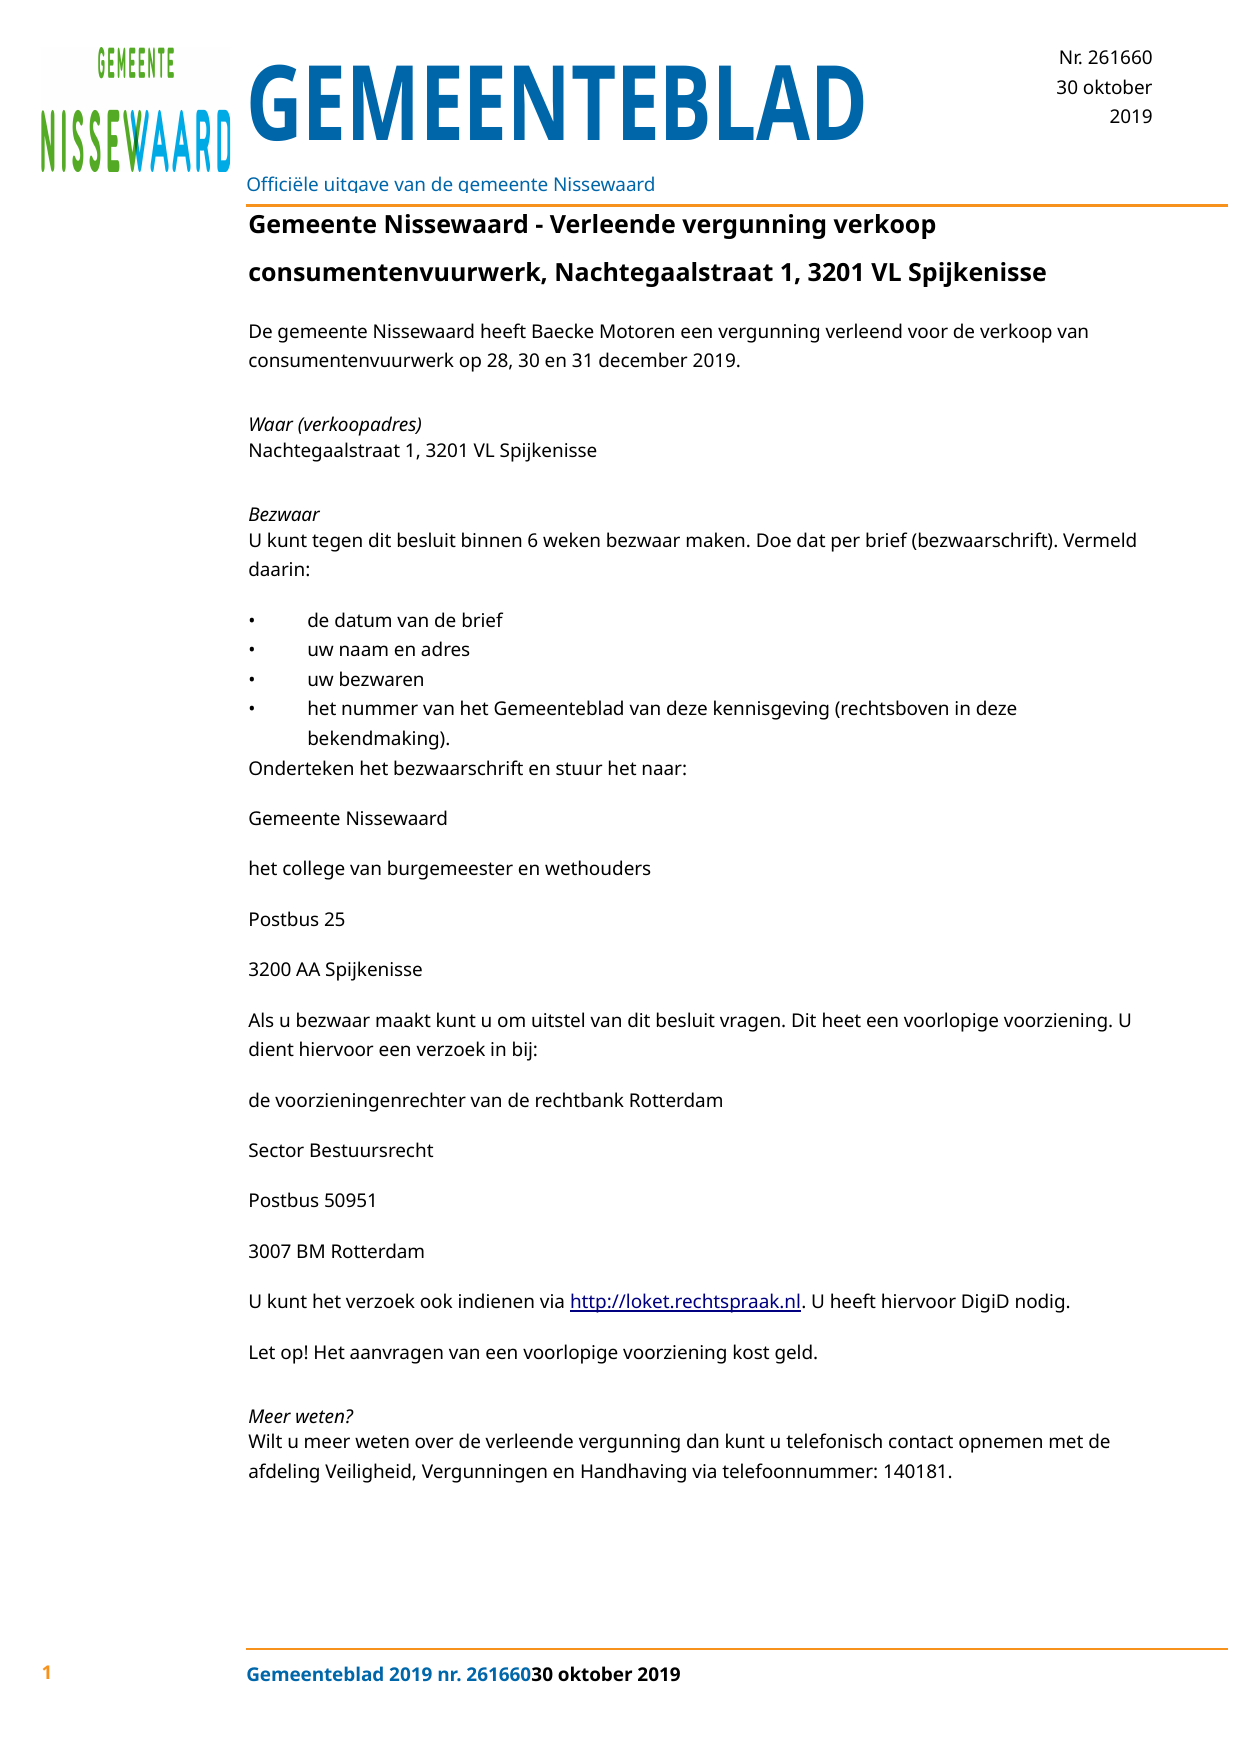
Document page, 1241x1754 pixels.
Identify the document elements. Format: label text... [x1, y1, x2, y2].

text Onderteken het bezwaarschrift en stuur het naar: [248, 755, 1152, 781]
text Nachtegaalstraat 1, 3201 VL Spijkenisse [248, 437, 1152, 463]
picture [201, 122, 206, 138]
text U kunt tegen dit besluit binnen 6 weken bezwaar maken. Doe dat per brief (bezwaarschrift). Vermeld daarin: [248, 527, 1152, 582]
picture [176, 157, 187, 172]
text Let op! Het aanvragen van een voorlopige voorziening kost geld. [248, 1339, 1152, 1365]
list de datum van de brief [248, 607, 1152, 633]
text de voorzieningenrechter van de rechtbank Rotterdam [248, 1087, 1152, 1113]
picture [222, 122, 227, 160]
text Sector Bestuursrecht [248, 1137, 1152, 1163]
text Waar (verkoopadres) [248, 411, 1152, 437]
text Gemeente Nissewaard - Verleende vergunning verkoop consumentenvuurwerk, Nachtegaalstraat 1, 3201 VL Spijkenisse [248, 207, 1152, 288]
text Gemeente Nissewaard [248, 805, 1152, 831]
list uw bezwaren [248, 666, 1152, 692]
picture [154, 157, 165, 172]
text Meer weten? [248, 1403, 1152, 1429]
text 3007 BM Rotterdam [248, 1238, 1152, 1264]
text U kunt het verzoek ook indienen via http://loket.rechtspraak.nl. U heeft hiervoor DigiD nodig. [248, 1288, 1152, 1314]
text het college van burgemeester en wethouders [248, 856, 1152, 881]
text Als u bezwaar maakt kunt u om uitstel van dit besluit vragen. Dit heet een voorlopige voorziening. U dient hiervoor een verzoek in bij: [248, 1007, 1152, 1062]
picture [41, 47, 231, 172]
text Postbus 50951 [248, 1188, 1152, 1213]
text Wilt u meer weten over de verleende vergunning dan kunt u telefonisch contact opnemen met de afdeling Veiligheid, Vergunningen en Handhaving via telefoonnummer: 140181. [248, 1429, 1152, 1484]
list uw naam en adres [248, 636, 1152, 662]
text 3200 AA Spijkenisse [248, 956, 1152, 982]
text Postbus 25 [248, 906, 1152, 932]
text Bezwaar [248, 501, 1152, 527]
list het nummer van het Gemeenteblad van deze kennisgeving (rechtsboven in deze bekendmaking). [248, 696, 1152, 751]
text De gemeente Nissewaard heeft Baecke Motoren een vergunning verleend voor de verkoop van consumentenvuurwerk op 28, 30 en 31 december 2019. [248, 318, 1152, 373]
picture [200, 151, 206, 172]
